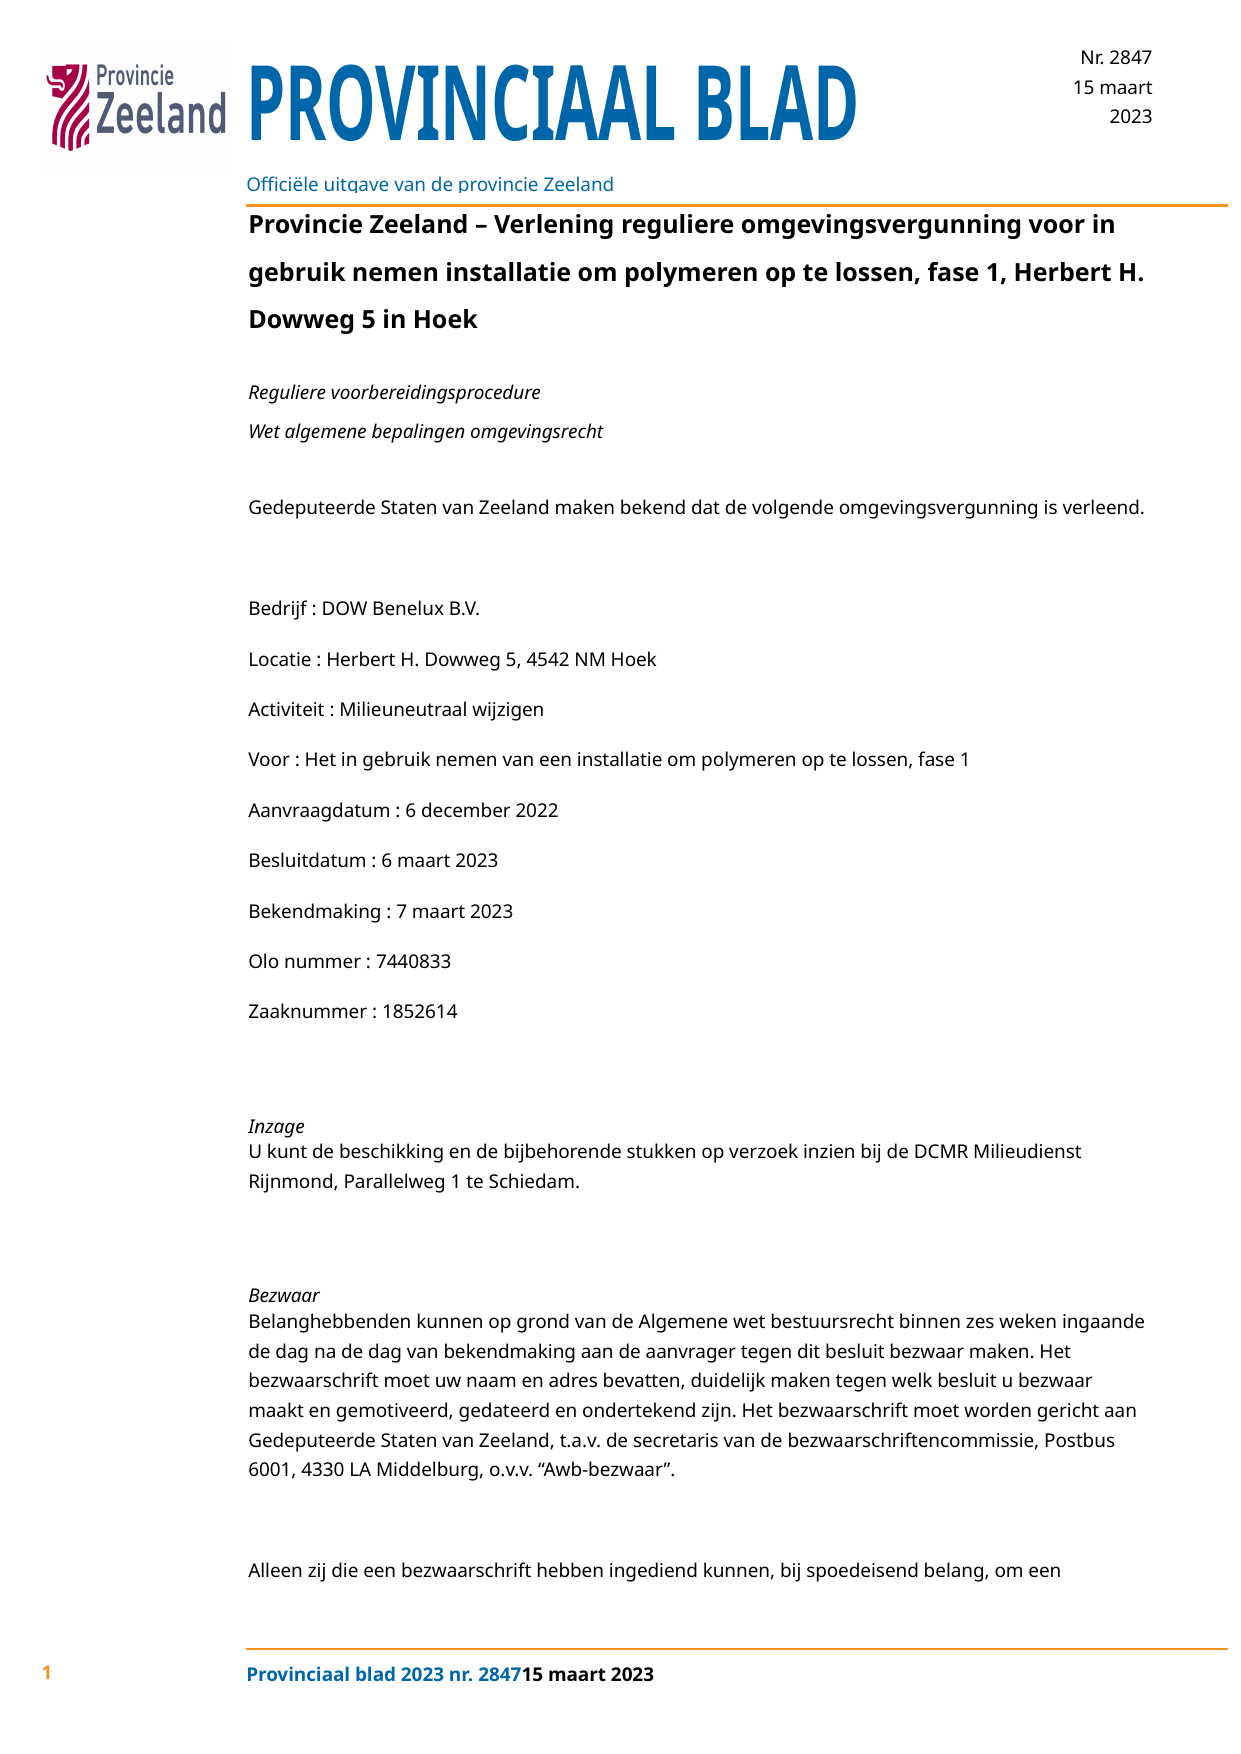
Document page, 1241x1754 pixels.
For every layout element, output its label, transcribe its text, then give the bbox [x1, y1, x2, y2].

text Zaaknummer : 1852614 [248, 999, 1152, 1024]
text Gedeputeerde Staten van Zeeland maken bekend dat de volgende omgevingsvergunning is verleend. [248, 494, 1152, 520]
text Alleen zij die een bezwaarschrift hebben ingediend kunnen, bij spoedeisend belang, om een [248, 1557, 1152, 1583]
text U kunt de beschikking en de bijbehorende stukken op verzoek inzien bij de DCMR Milieudienst Rijnmond, Parallelweg 1 te Schiedam. [248, 1139, 1152, 1194]
text Besluitdatum : 6 maart 2023 [248, 847, 1152, 873]
text Bezwaar [248, 1283, 1152, 1308]
text Olo nummer : 7440833 [248, 948, 1152, 974]
text Inzage [248, 1113, 1152, 1139]
text Provincie Zeeland – Verlening reguliere omgevingsvergunning voor in gebruik nemen installatie om polymeren op te lossen, fase 1, Herbert H. Dowweg 5 in Hoek [248, 207, 1152, 336]
text Locatie : Herbert H. Dowweg 5, 4542 NM Hoek [248, 646, 1152, 671]
text Aanvraagdatum : 6 december 2022 [248, 797, 1152, 823]
text Bekendmaking : 7 maart 2023 [248, 898, 1152, 923]
text Belanghebbenden kunnen op grond van de Algemene wet bestuursrecht binnen zes weken ingaande de dag na de dag van bekendmaking aan de aanvrager tegen dit besluit bezwaar maken. Het bezwaarschrift moet uw naam en adres bevatten, duidelijk maken tegen welk besluit u bezwaar maakt en gemotiveerd, gedateerd en ondertekend zijn. Het bezwaarschrift moet worden gericht aan Gedeputeerde Staten van Zeeland, t.a.v. de secretaris van de bezwaarschriftencommissie, Postbus 6001, 4330 LA Middelburg, o.v.v. “Awb-bezwaar”. [248, 1308, 1152, 1482]
picture [41, 47, 231, 172]
text Reguliere voorbereidingsprocedure [248, 379, 1152, 405]
text Activiteit : Milieuneutraal wijzigen [248, 696, 1152, 722]
text Wet algemene bepalingen omgevingsrecht [248, 418, 1152, 444]
text Voor : Het in gebruik nemen van een installatie om polymeren op te lossen, fase 1 [248, 747, 1152, 772]
text Bedrijf : DOW Benelux B.V. [248, 595, 1152, 621]
